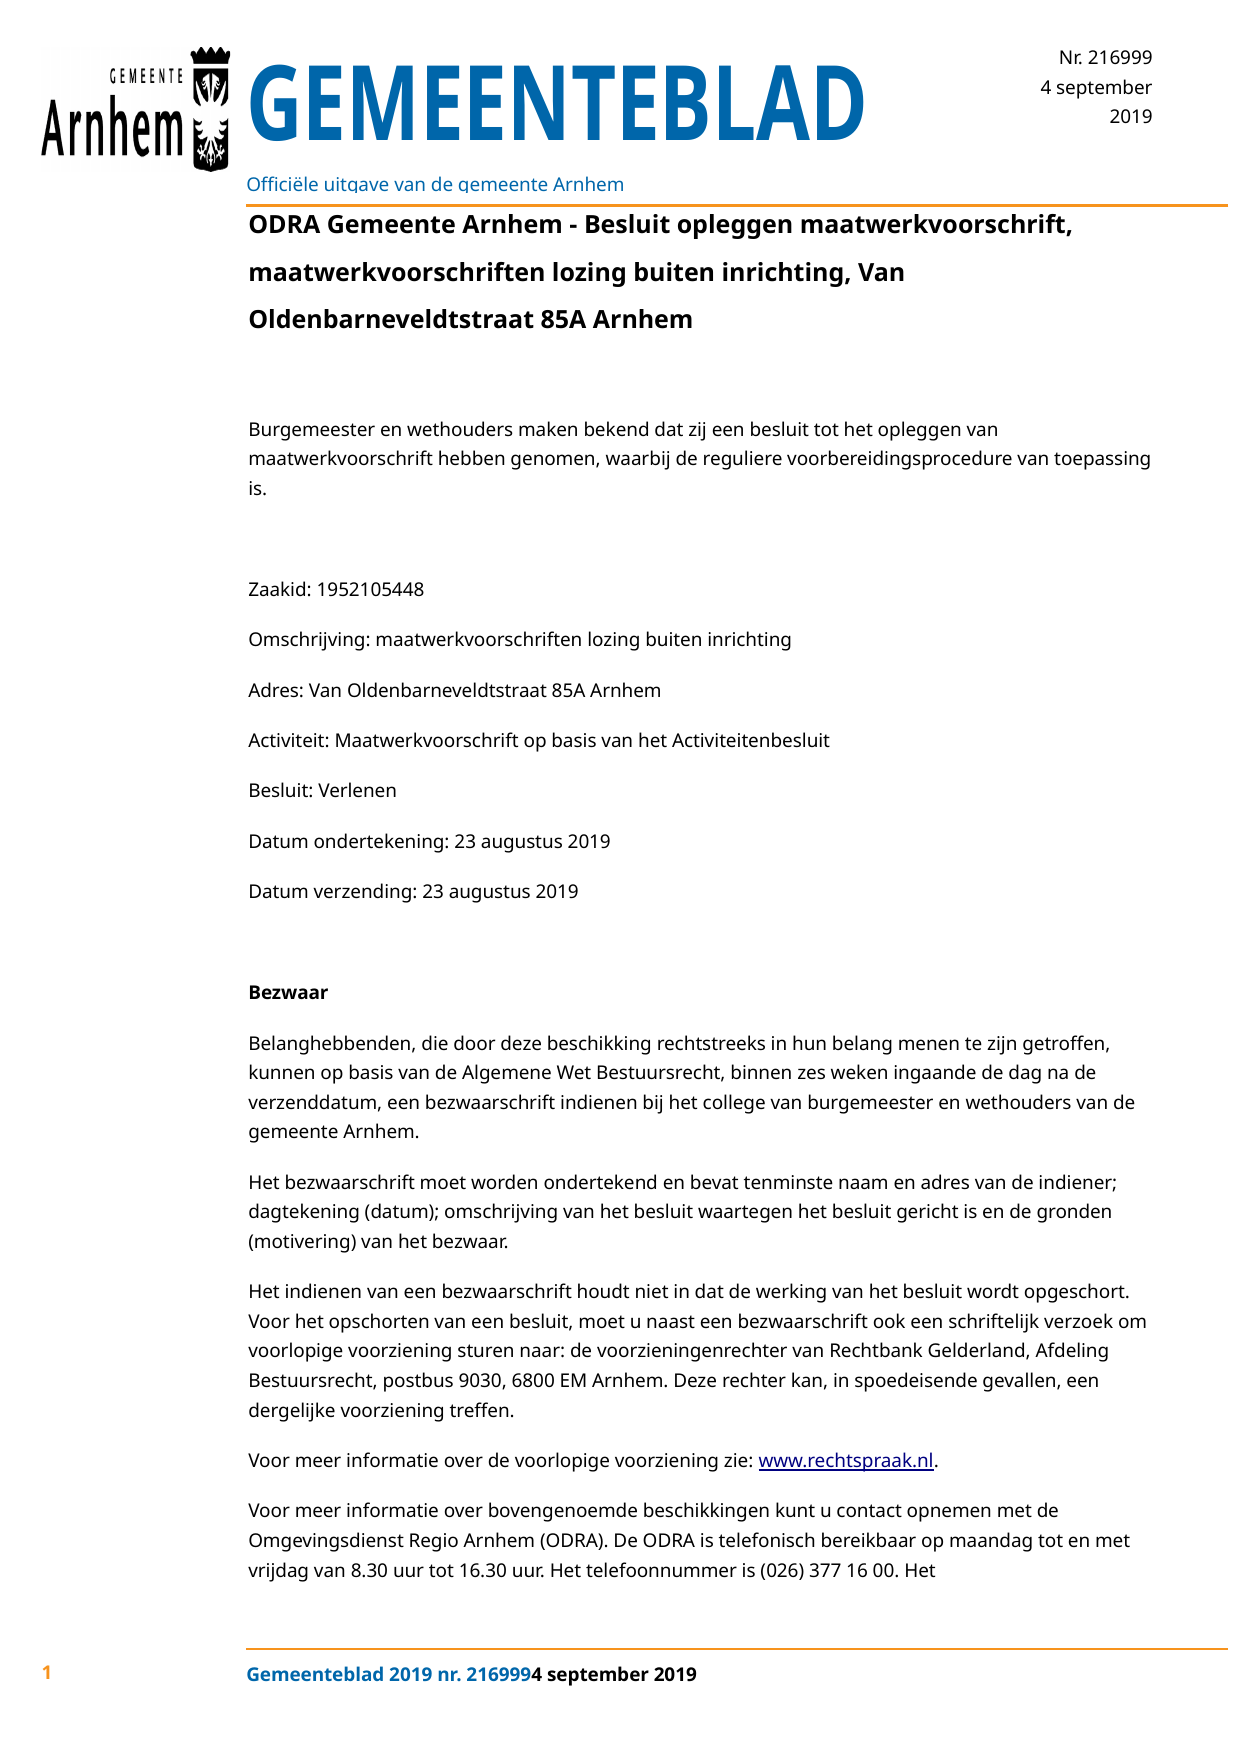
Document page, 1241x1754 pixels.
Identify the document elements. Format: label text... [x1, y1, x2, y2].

text Besluit: Verlenen [248, 778, 1152, 803]
text Voor meer informatie over de voorlopige voorziening zie: www.rechtspraak.nl. [248, 1447, 1152, 1473]
text Burgemeester en wethouders maken bekend dat zij een besluit tot het opleggen van maatwerkvoorschrift hebben genomen, waarbij de reguliere voorbereidingsprocedure van toepassing is. [248, 416, 1152, 501]
text Adres: Van Oldenbarneveldtstraat 85A Arnhem [248, 677, 1152, 702]
text Het bezwaarschrift moet worden ondertekend en bevat tenminste naam en adres van de indiener; dagtekening (datum); omschrijving van het besluit waartegen het besluit gericht is en de gronden (motivering) van het bezwaar. [248, 1169, 1152, 1254]
text Belanghebbenden, die door deze beschikking rechtstreeks in hun belang menen te zijn getroffen, kunnen op basis van de Algemene Wet Bestuursrecht, binnen zes weken ingaande de dag na de verzenddatum, een bezwaarschrift indienen bij het college van burgemeester en wethouders van de gemeente Arnhem. [248, 1030, 1152, 1144]
text Omschrijving: maatwerkvoorschriften lozing buiten inrichting [248, 626, 1152, 652]
text Zaakid: 1952105448 [248, 576, 1152, 602]
text Voor meer informatie over bovengenoemde beschikkingen kunt u contact opnemen met de Omgevingsdienst Regio Arnhem (ODRA). De ODRA is telefonisch bereikbaar op maandag tot en met vrijdag van 8.30 uur tot 16.30 uur. Het telefoonnummer is (026) 377 16 00. Het [248, 1498, 1152, 1582]
text ODRA Gemeente Arnhem - Besluit opleggen maatwerkvoorschrift, maatwerkvoorschriften lozing buiten inrichting, Van Oldenbarneveldtstraat 85A Arnhem [248, 207, 1152, 336]
text Datum ondertekening: 23 augustus 2019 [248, 828, 1152, 854]
text Het indienen van een bezwaarschrift houdt niet in dat de werking van het besluit wordt opgeschort. Voor het opschorten van een besluit, moet u naast een bezwaarschrift ook een schriftelijk verzoek om voorlopige voorziening sturen naar: de voorzieningenrechter van Rechtbank Gelderland, Afdeling Bestuursrecht, postbus 9030, 6800 EM Arnhem. Deze rechter kan, in spoedeisende gevallen, een dergelijke voorziening treffen. [248, 1278, 1152, 1422]
picture [41, 47, 231, 172]
text Bezwaar [248, 979, 1152, 1005]
text Activiteit: Maatwerkvoorschrift op basis van het Activiteitenbesluit [248, 727, 1152, 753]
text Datum verzending: 23 augustus 2019 [248, 878, 1152, 904]
